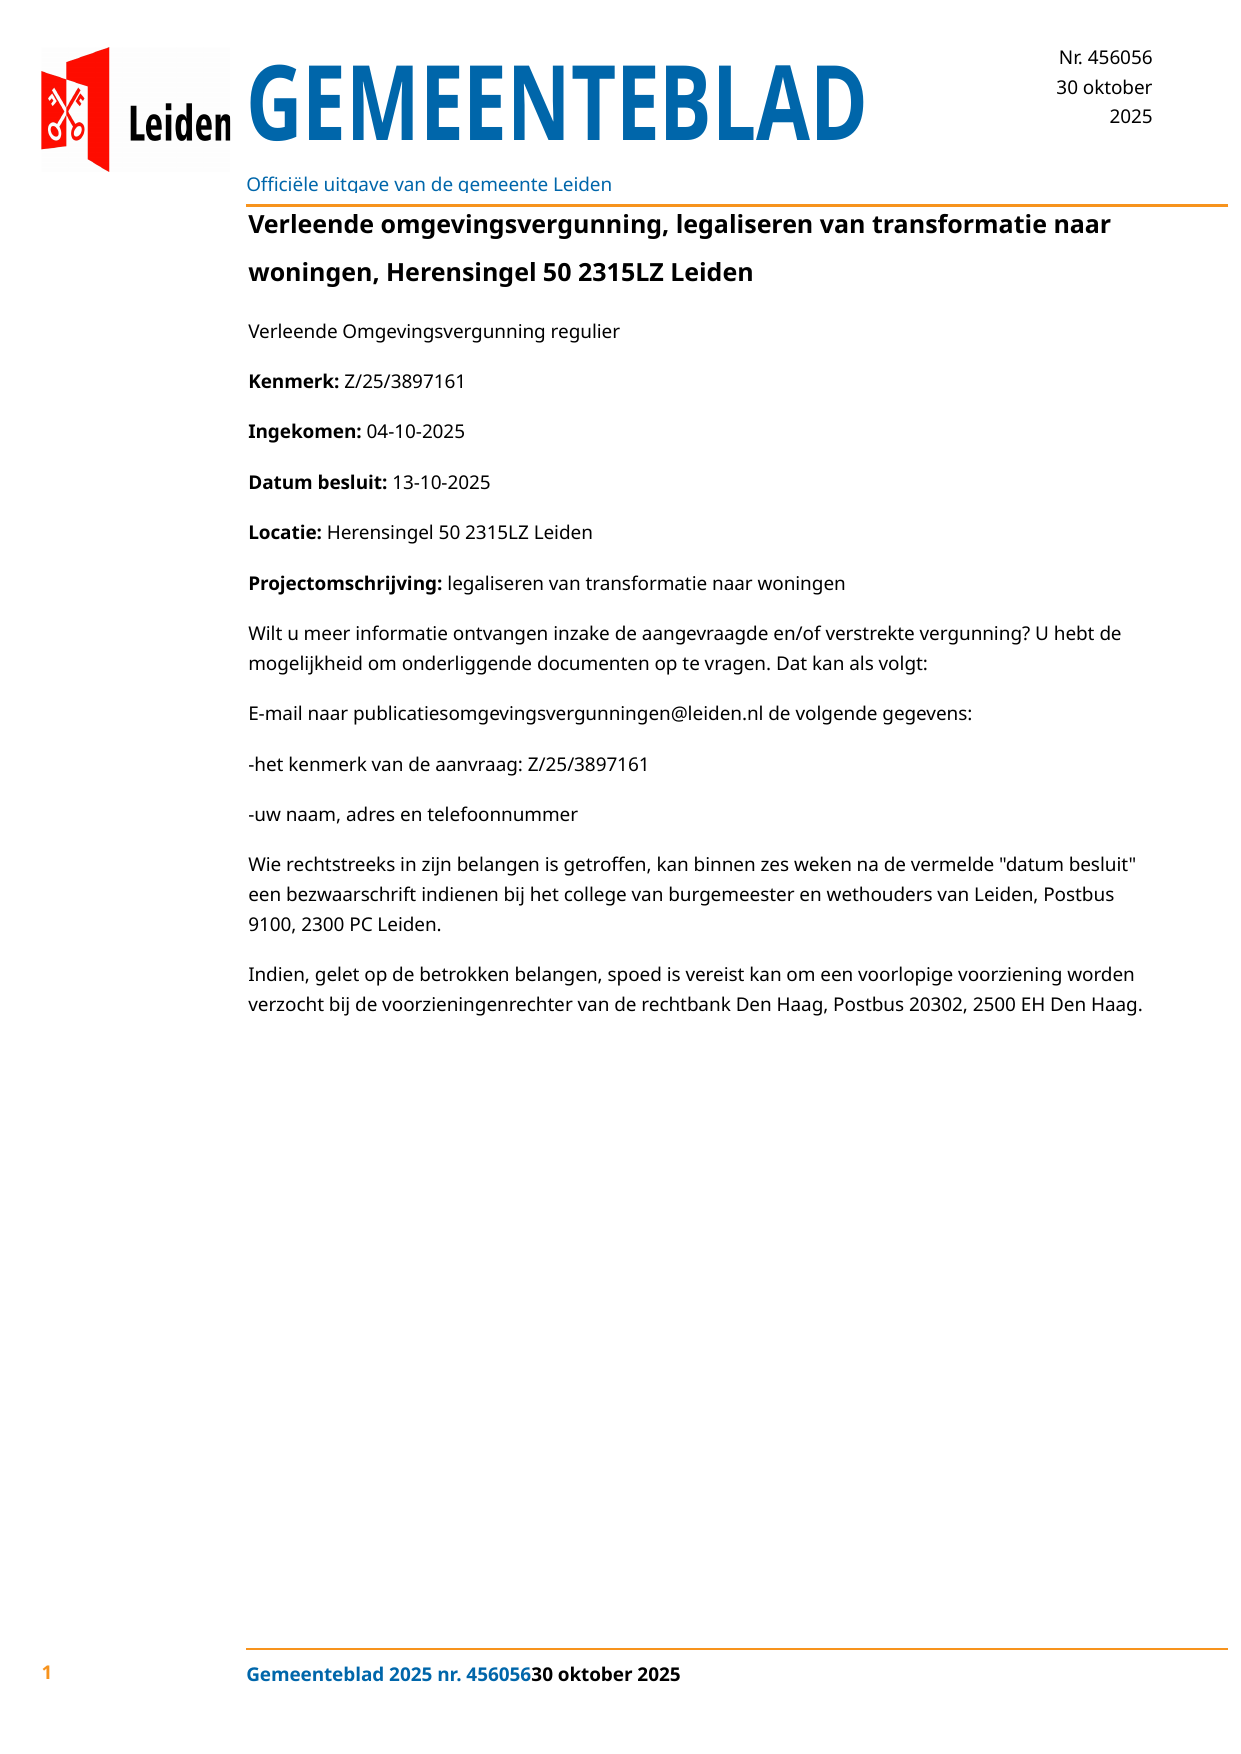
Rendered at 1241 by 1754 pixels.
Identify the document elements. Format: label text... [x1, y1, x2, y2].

text Locatie: Herensingel 50 2315LZ Leiden [248, 519, 1152, 545]
text Verleende omgevingsvergunning, legaliseren van transformatie naar woningen, Herensingel 50 2315LZ Leiden [248, 207, 1152, 288]
text E-mail naar publicatiesomgevingsvergunningen@leiden.nl de volgende gegevens: [248, 700, 1152, 726]
text Indien, gelet op de betrokken belangen, spoed is vereist kan om een voorlopige voorziening worden verzocht bij de voorzieningenrechter van de rechtbank Den Haag, Postbus 20302, 2500 EH Den Haag. [248, 961, 1152, 1017]
text Datum besluit: 13-10-2025 [248, 469, 1152, 495]
picture [41, 47, 231, 172]
text Wie rechtstreeks in zijn belangen is getroffen, kan binnen zes weken na de vermelde "datum besluit" een bezwaarschrift indienen bij het college van burgemeester en wethouders van Leiden, Postbus 9100, 2300 PC Leiden. [248, 852, 1152, 937]
text Wilt u meer informatie ontvangen inzake de aangevraagde en/of verstrekte vergunning? U hebt de mogelijkheid om onderliggende documenten op te vragen. Dat kan als volgt: [248, 620, 1152, 676]
text -uw naam, adres en telefoonnummer [248, 801, 1152, 827]
text Verleende Omgevingsvergunning regulier [248, 318, 1152, 344]
text Kenmerk: Z/25/3897161 [248, 368, 1152, 394]
text Ingekomen: 04-10-2025 [248, 419, 1152, 444]
text Projectomschrijving: legaliseren van transformatie naar woningen [248, 570, 1152, 596]
text -het kenmerk van de aanvraag: Z/25/3897161 [248, 751, 1152, 777]
